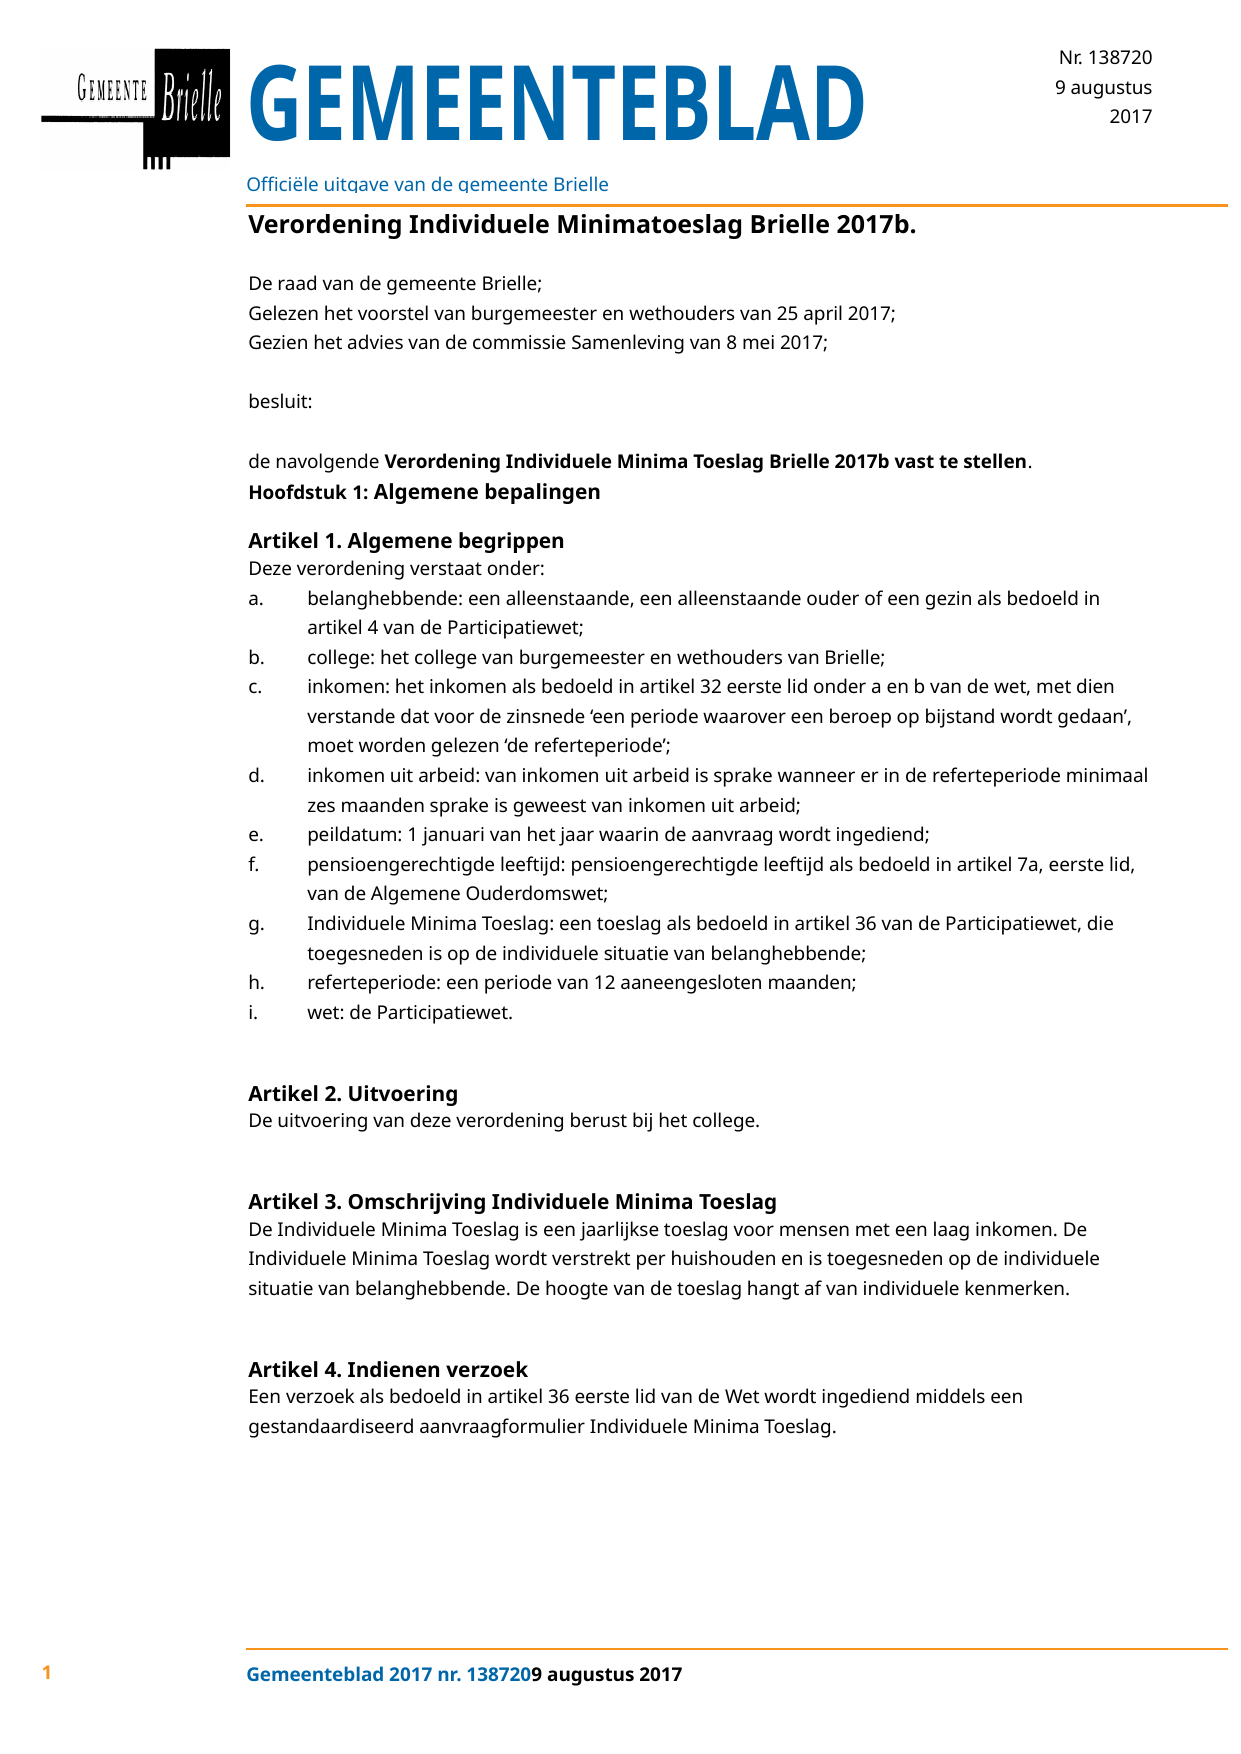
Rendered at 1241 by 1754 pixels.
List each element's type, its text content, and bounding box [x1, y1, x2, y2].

list college: het college van burgemeester en wethouders van Brielle; [248, 644, 1152, 669]
text Een verzoek als bedoeld in artikel 36 eerste lid van de Wet wordt ingediend middels een gestandaardiseerd aanvraagformulier Individuele Minima Toeslag. [248, 1383, 1152, 1439]
text De raad van de gemeente Brielle; [248, 270, 1152, 296]
text Verordening Individuele Minimatoeslag Brielle 2017b. [248, 207, 1152, 241]
list referteperiode: een periode van 12 aaneengesloten maanden; [248, 969, 1152, 995]
list belanghebbende: een alleenstaande, een alleenstaande ouder of een gezin als bedoeld in artikel 4 van de Participatiewet; [248, 585, 1152, 640]
text Artikel 3. Omschrijving Individuele Minima Toeslag [248, 1187, 1152, 1216]
list wet: de Participatiewet. [248, 999, 1152, 1024]
text Artikel 2. Uitvoering [248, 1079, 1152, 1107]
list pensioengerechtigde leeftijd: pensioengerechtigde leeftijd als bedoeld in artikel 7a, eerste lid, van de Algemene Ouderdomswet; [248, 851, 1152, 906]
text Artikel 4. Indienen verzoek [248, 1355, 1152, 1383]
text besluit: [248, 389, 1152, 414]
list inkomen: het inkomen als bedoeld in artikel 32 eerste lid onder a en b van de wet, met dien verstande dat voor de zinsnede ‘een periode waarover een beroep op bijstand wordt gedaan’, moet worden gelezen ‘de referteperiode’; [248, 673, 1152, 758]
text Hoofdstuk 1: Algemene bepalingen [248, 477, 1152, 506]
list peildatum: 1 januari van het jaar waarin de aanvraag wordt ingediend; [248, 821, 1152, 847]
text De Individuele Minima Toeslag is een jaarlijkse toeslag voor mensen met een laag inkomen. De Individuele Minima Toeslag wordt verstrekt per huishouden en is toegesneden op de individuele situatie van belanghebbende. De hoogte van de toeslag hangt af van individuele kenmerken. [248, 1216, 1152, 1301]
text Gezien het advies van de commissie Samenleving van 8 mei 2017; [248, 329, 1152, 355]
text Gelezen het voorstel van burgemeester en wethouders van 25 april 2017; [248, 300, 1152, 326]
text Deze verordening verstaat onder: [248, 555, 1152, 581]
text De uitvoering van deze verordening berust bij het college. [248, 1107, 1152, 1133]
list inkomen uit arbeid: van inkomen uit arbeid is sprake wanneer er in de referteperiode minimaal zes maanden sprake is geweest van inkomen uit arbeid; [248, 762, 1152, 817]
list Individuele Minima Toeslag: een toeslag als bedoeld in artikel 36 van de Participatiewet, die toegesneden is op de individuele situatie van belanghebbende; [248, 910, 1152, 965]
picture [41, 47, 231, 172]
text Artikel 1. Algemene begrippen [248, 527, 1152, 555]
text de navolgende Verordening Individuele Minima Toeslag Brielle 2017b vast te stellen. [248, 448, 1152, 473]
